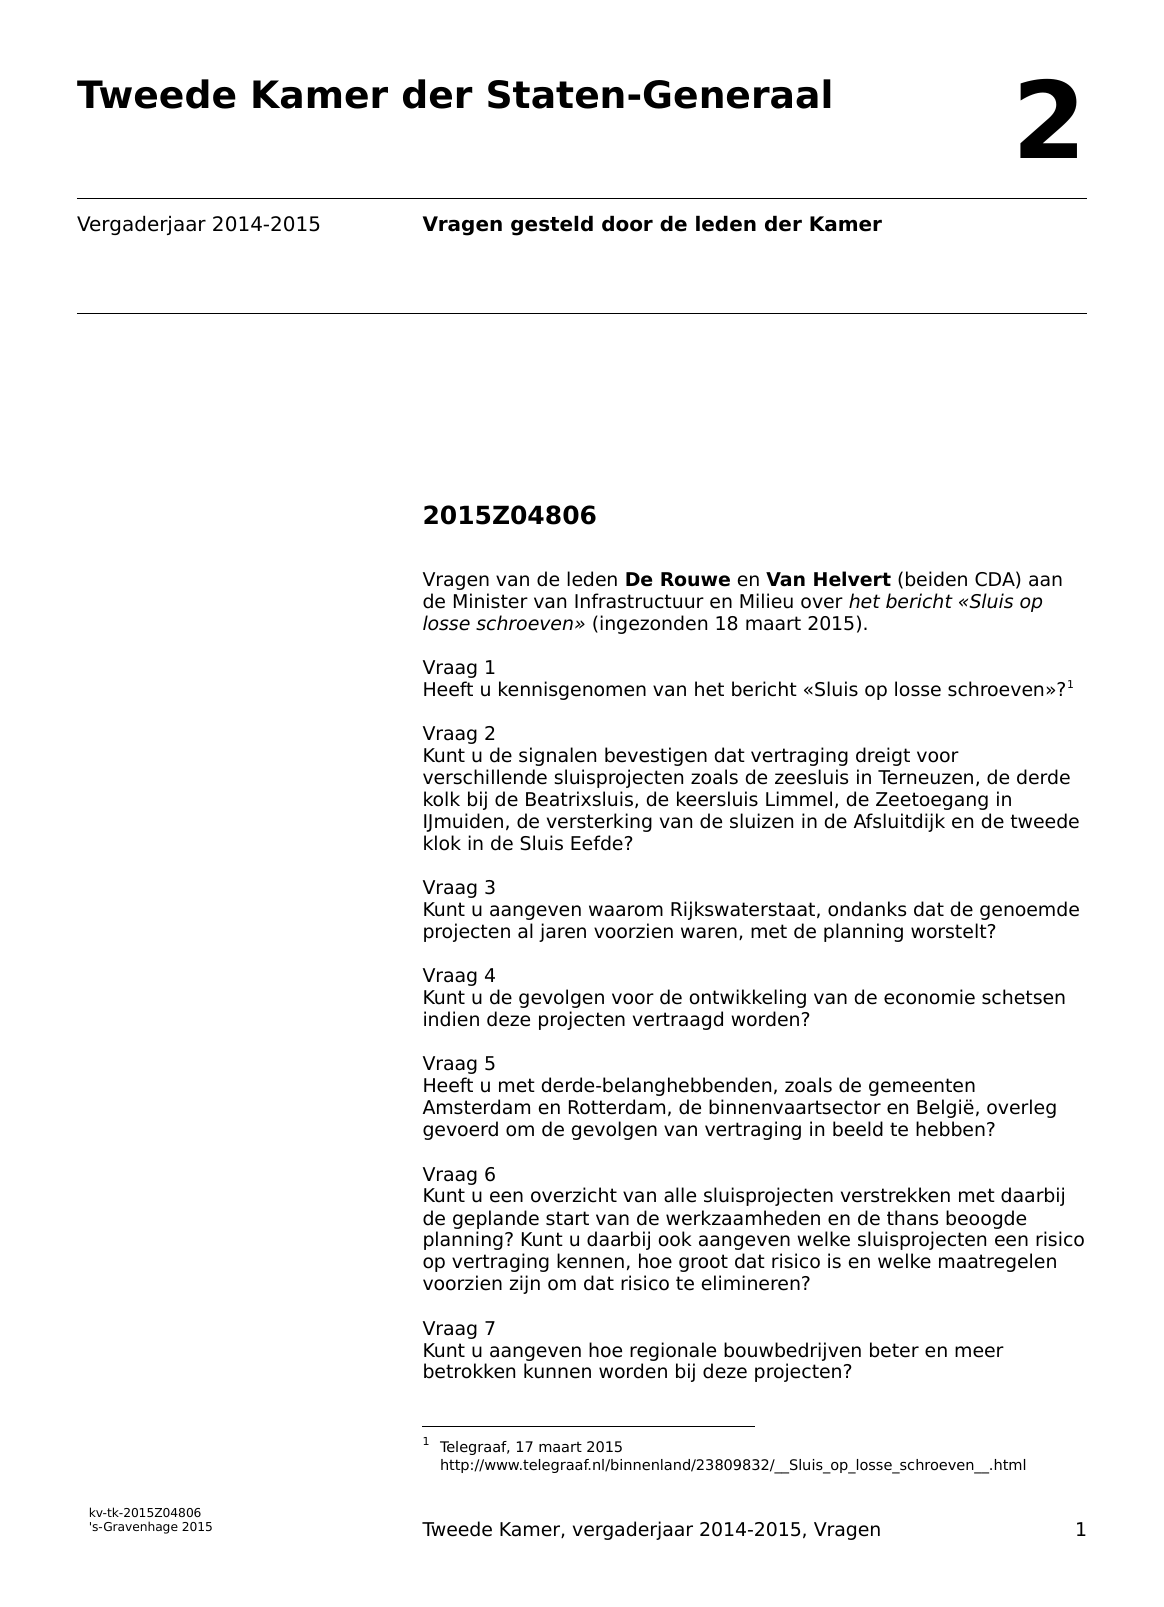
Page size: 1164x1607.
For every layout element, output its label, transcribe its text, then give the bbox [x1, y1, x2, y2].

table_header Tweede Kamer der Staten-Generaal [77, 59, 886, 198]
text Vraag 3 [422, 877, 1087, 899]
text Vraag 5 [422, 1053, 1087, 1075]
text Kunt u de signalen bevestigen dat vertraging dreigt voor verschillende sluisprojecten zoals de zeesluis in Terneuzen, de derde kolk bij de Beatrixsluis, de keersluis Limmel, de Zeetoegang in IJmuiden, de versterking van de sluizen in de Afsluitdijk en de tweede klok in de Sluis Eefde? [422, 745, 1087, 855]
text Vraag 7 [422, 1317, 1087, 1339]
text Heeft u met derde-belanghebbenden, zoals de gemeenten Amsterdam en Rotterdam, de binnenvaartsector en België, overleg gevoerd om de gevolgen van vertraging in beeld te hebben? [422, 1075, 1087, 1141]
text Kunt u een overzicht van alle sluisprojecten verstrekken met daarbij de geplande start van de werkzaamheden en de thans beoogde planning? Kunt u daarbij ook aangeven welke sluisprojecten een risico op vertraging kennen, hoe groot dat risico is en welke maatregelen voorzien zijn om dat risico te elimineren? [422, 1185, 1087, 1295]
text Heeft u kennisgenomen van het bericht «Sluis op losse schroeven»? [422, 679, 1087, 701]
text Kunt u aangeven waarom Rijkswaterstaat, ondanks dat de genoemde projecten al jaren voorzien waren, met de planning worstelt? [422, 899, 1087, 943]
text Kunt u de gevolgen voor de ontwikkeling van de economie schetsen indien deze projecten vertraagd worden? [422, 987, 1087, 1031]
text Vraag 4 [422, 965, 1087, 987]
table_cell Vragen gesteld door de leden der Kamer [422, 199, 1087, 313]
text Vraag 1 [422, 657, 1087, 679]
table_header 2 [886, 59, 1087, 198]
text Kunt u aangeven hoe regionale bouwbedrijven beter en meer betrokken kunnen worden bij deze projecten? [422, 1339, 1087, 1383]
text Telegraaf, 17 maart 2015 http://www.telegraaf.nl/binnenland/23809832/__Sluis_op_losse_schroeven__.html [422, 1435, 1087, 1474]
table_cell Vergaderjaar 2014-2015 [77, 199, 422, 313]
text 's-Gravenhage 2015 [88, 1520, 323, 1534]
text 2015Z04806 [422, 501, 1087, 531]
text Vragen van de leden De Rouwe en Van Helvert (beiden CDA) aan de Minister van Infrastructuur en Milieu over het bericht «Sluis op losse schroeven» (ingezonden 18 maart 2015). [422, 569, 1087, 635]
text Vraag 2 [422, 723, 1087, 745]
text Vraag 6 [422, 1163, 1087, 1185]
text kv-tk-2015Z04806 [88, 1506, 323, 1520]
